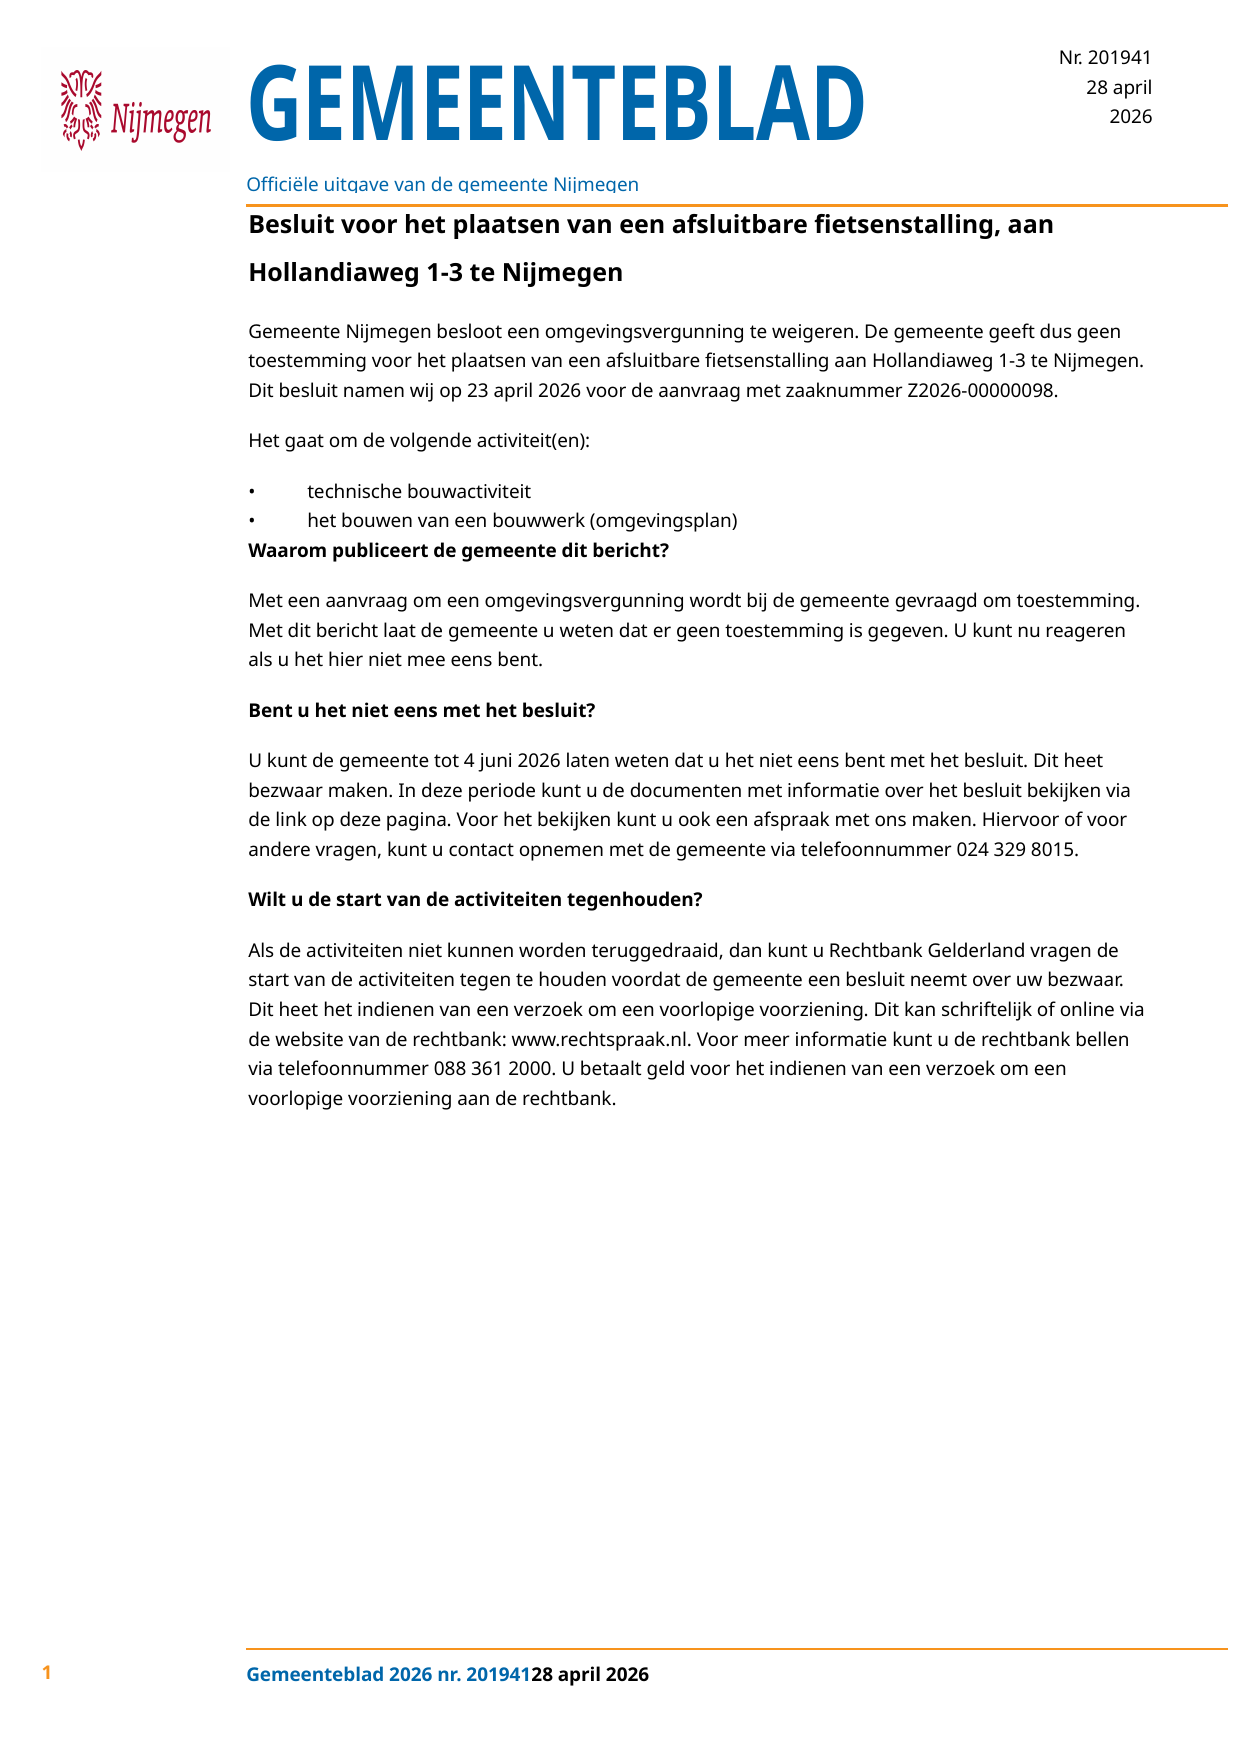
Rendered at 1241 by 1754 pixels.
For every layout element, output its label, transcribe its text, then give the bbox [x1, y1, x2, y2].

text Bent u het niet eens met het besluit? [248, 697, 1152, 723]
text Het gaat om de volgende activiteit(en): [248, 427, 1152, 453]
text Wilt u de start van de activiteiten tegenhouden? [248, 887, 1152, 912]
picture [41, 47, 231, 172]
list technische bouwactiviteit [248, 478, 1152, 504]
list het bouwen van een bouwwerk (omgevingsplan) [248, 507, 1152, 533]
text Als de activiteiten niet kunnen worden teruggedraaid, dan kunt u Rechtbank Gelderland vragen de start van de activiteiten tegen te houden voordat de gemeente een besluit neemt over uw bezwaar. Dit heet het indienen van een verzoek om een voorlopige voorziening. Dit kan schriftelijk of online via de website van de rechtbank: www.rechtspraak.nl. Voor meer informatie kunt u de rechtbank bellen via telefoonnummer 088 361 2000. U betaalt geld voor het indienen van een verzoek om een voorlopige voorziening aan de rechtbank. [248, 937, 1152, 1111]
text U kunt de gemeente tot 4 juni 2026 laten weten dat u het niet eens bent met het besluit. Dit heet bezwaar maken. In deze periode kunt u de documenten met informatie over het besluit bekijken via de link op deze pagina. Voor het bekijken kunt u ook een afspraak met ons maken. Hiervoor of voor andere vragen, kunt u contact opnemen met de gemeente via telefoonnummer 024 329 8015. [248, 747, 1152, 862]
text Waarom publiceert de gemeente dit bericht? [248, 537, 1152, 563]
text Met een aanvraag om een omgevingsvergunning wordt bij de gemeente gevraagd om toestemming. Met dit bericht laat de gemeente u weten dat er geen toestemming is gegeven. U kunt nu reageren als u het hier niet mee eens bent. [248, 587, 1152, 672]
text Besluit voor het plaatsen van een afsluitbare fietsenstalling, aan Hollandiaweg 1-3 te Nijmegen [248, 207, 1152, 288]
text Gemeente Nijmegen besloot een omgevingsvergunning te weigeren. De gemeente geeft dus geen toestemming voor het plaatsen van een afsluitbare fietsenstalling aan Hollandiaweg 1-3 te Nijmegen. Dit besluit namen wij op 23 april 2026 voor de aanvraag met zaaknummer Z2026-00000098. [248, 318, 1152, 403]
